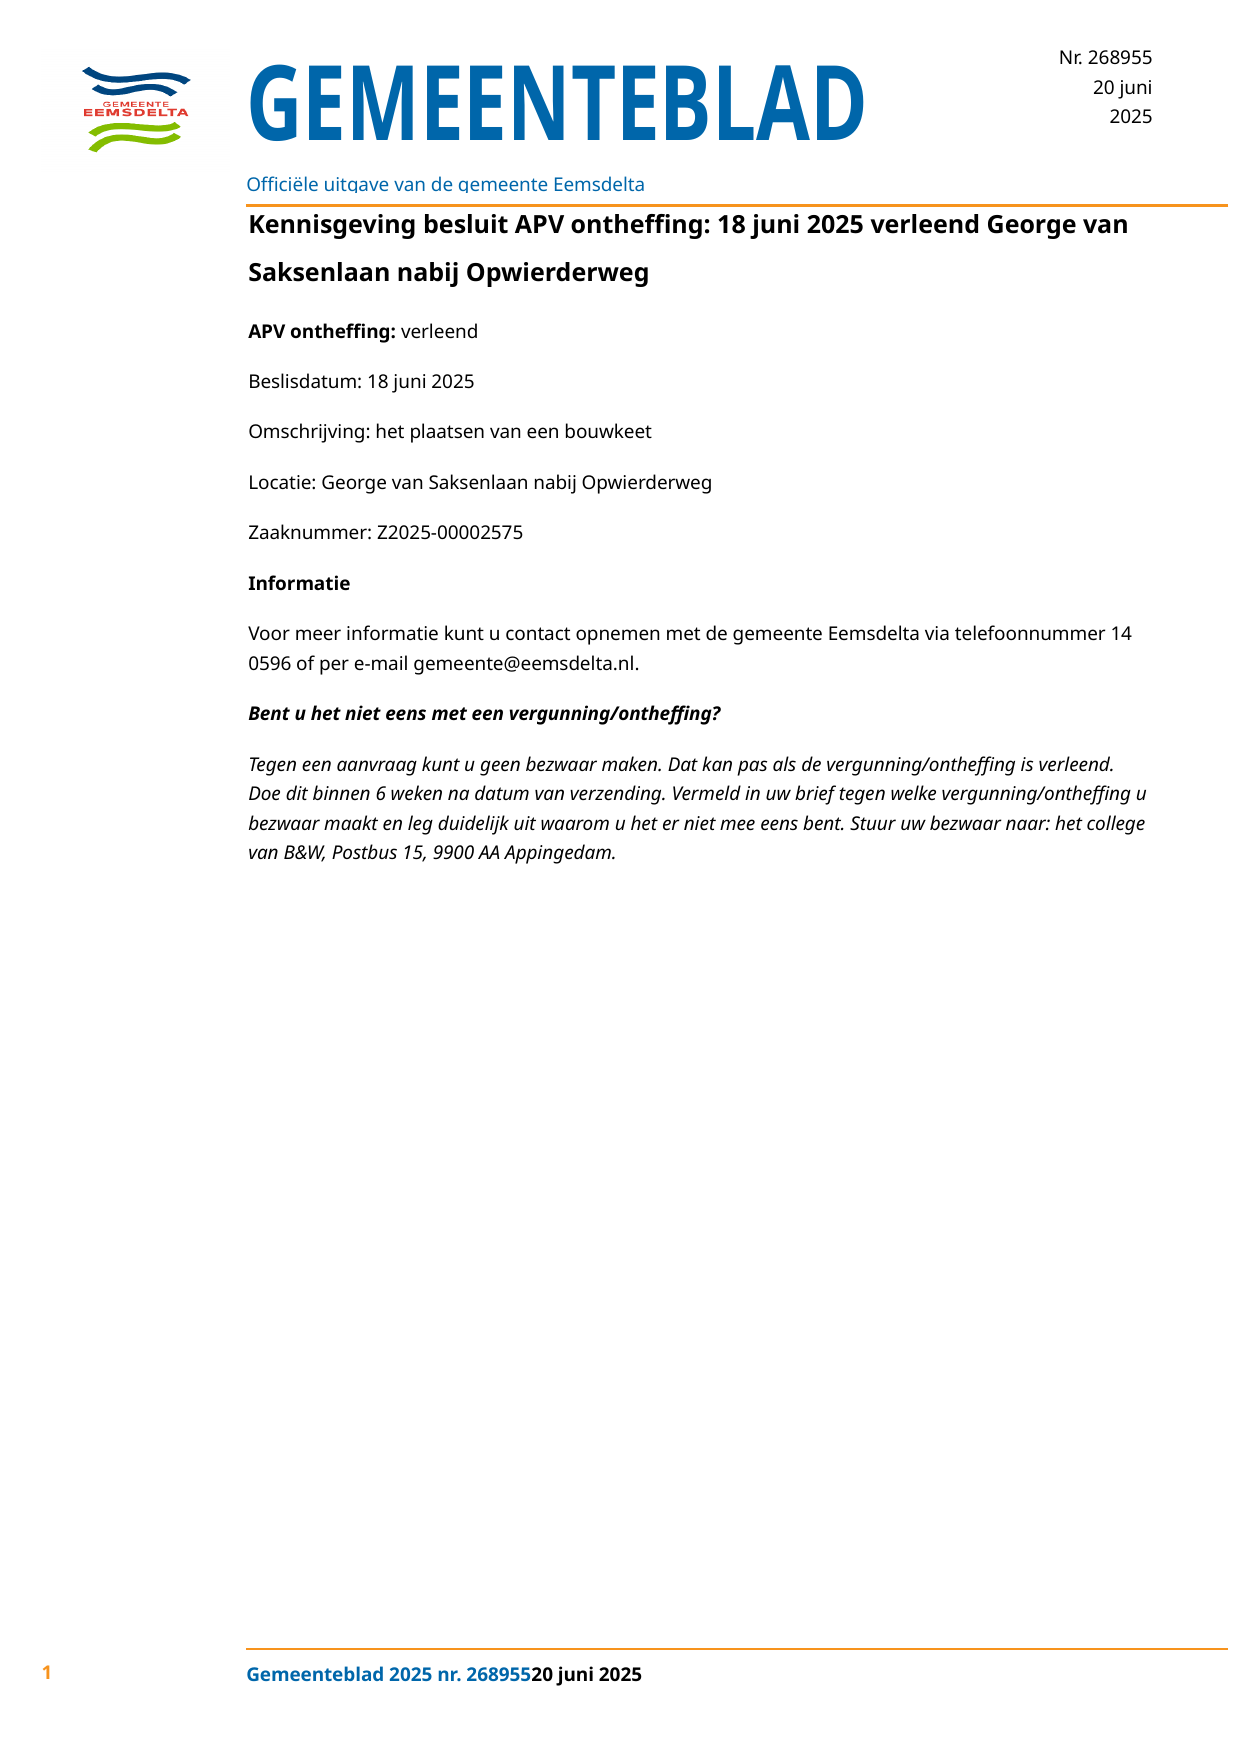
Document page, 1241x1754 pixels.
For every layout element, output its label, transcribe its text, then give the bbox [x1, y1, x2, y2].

picture [41, 47, 231, 172]
text APV ontheffing: verleend [248, 318, 1152, 344]
text Locatie: George van Saksenlaan nabij Opwierderweg [248, 469, 1152, 495]
text Tegen een aanvraag kunt u geen bezwaar maken. Dat kan pas als de vergunning/ontheffing is verleend. Doe dit binnen 6 weken na datum van verzending. Vermeld in uw brief tegen welke vergunning/ontheffing u bezwaar maakt en leg duidelijk uit waarom u het er niet mee eens bent. Stuur uw bezwaar naar: het college van B&W, Postbus 15, 9900 AA Appingedam. [248, 751, 1152, 865]
text Bent u het niet eens met een vergunning/ontheffing? [248, 700, 1152, 726]
text Informatie [248, 570, 1152, 596]
text Kennisgeving besluit APV ontheffing: 18 juni 2025 verleend George van Saksenlaan nabij Opwierderweg [248, 207, 1152, 288]
text Zaaknummer: Z2025-00002575 [248, 519, 1152, 545]
text Voor meer informatie kunt u contact opnemen met de gemeente Eemsdelta via telefoonnummer 14 0596 of per e-mail gemeente@eemsdelta.nl. [248, 620, 1152, 676]
text Omschrijving: het plaatsen van een bouwkeet [248, 419, 1152, 444]
text Beslisdatum: 18 juni 2025 [248, 368, 1152, 394]
